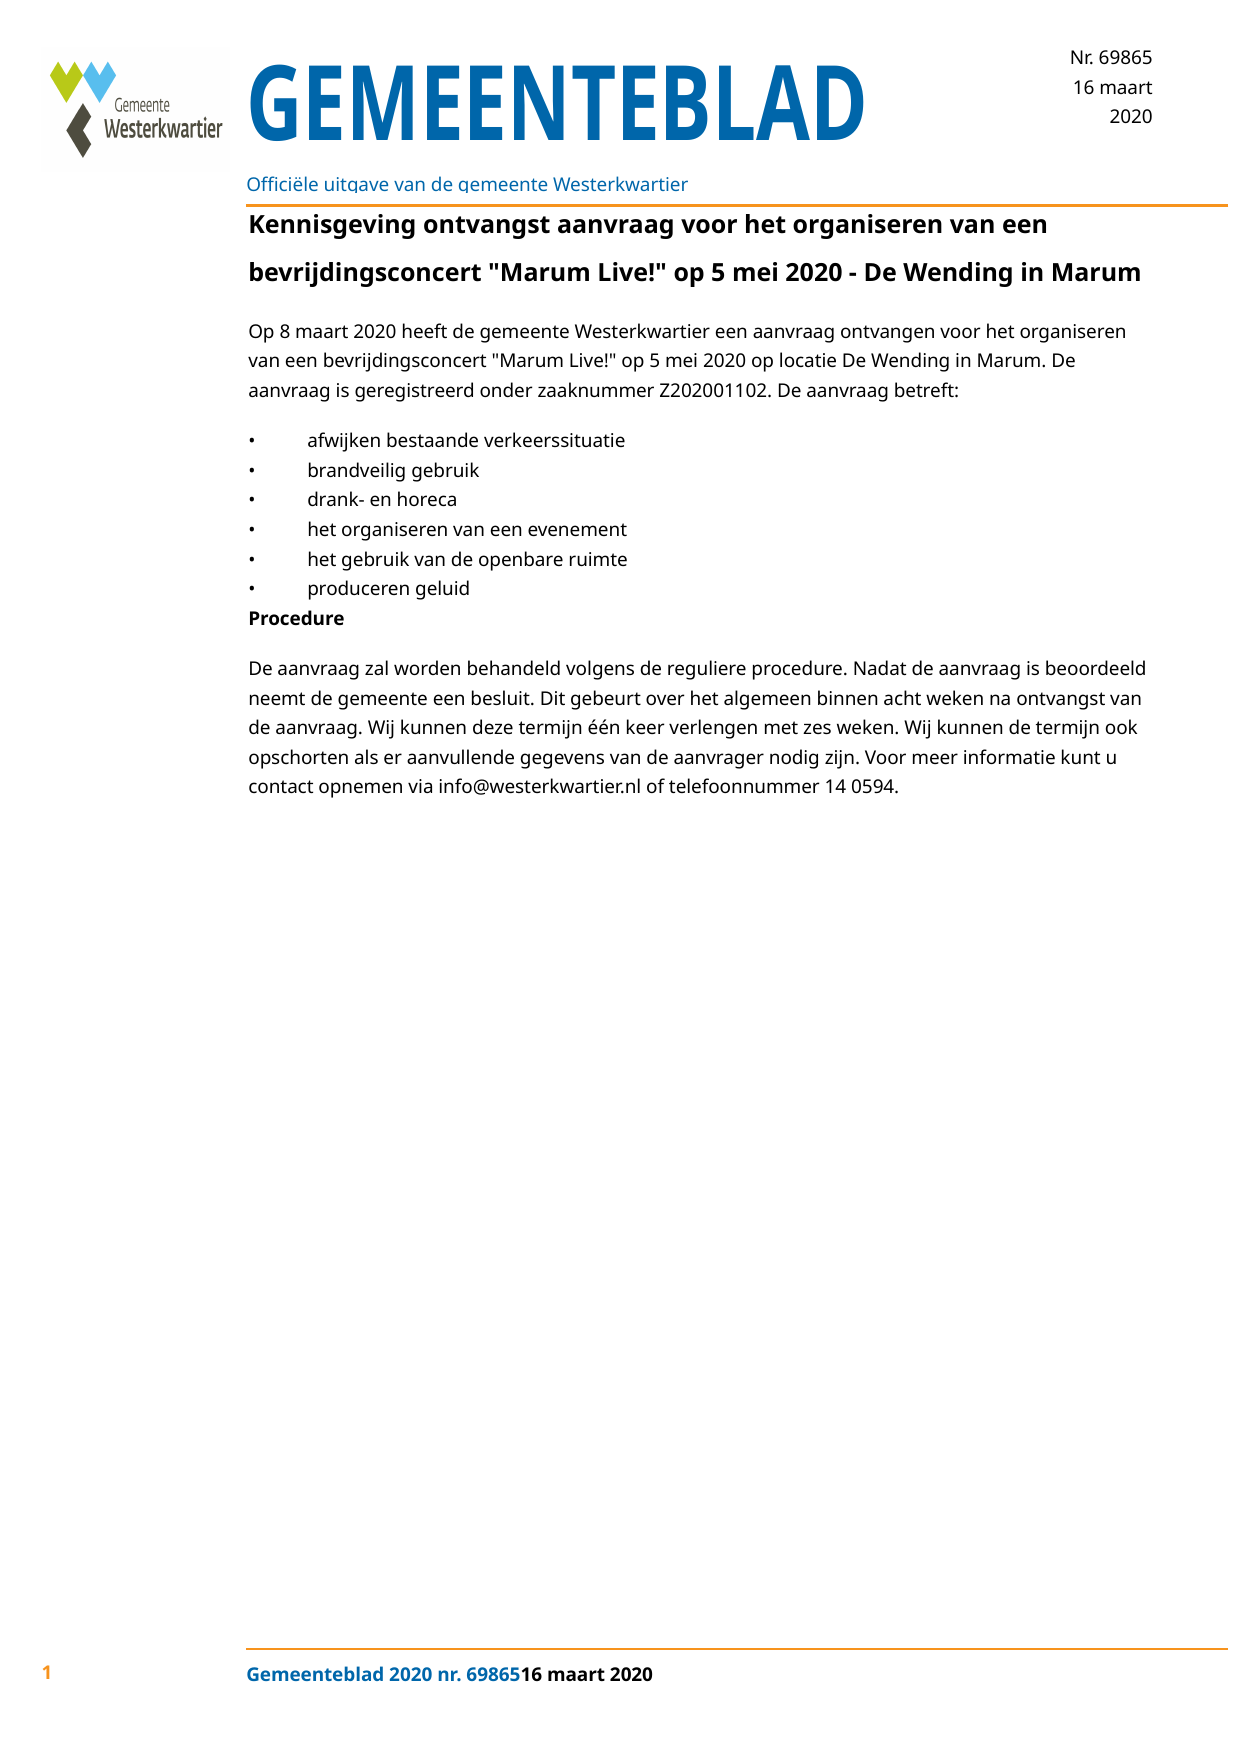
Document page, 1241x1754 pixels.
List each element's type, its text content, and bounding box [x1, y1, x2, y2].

text Procedure [248, 605, 1152, 631]
list brandveilig gebruik [248, 457, 1152, 483]
text Op 8 maart 2020 heeft de gemeente Westerkwartier een aanvraag ontvangen voor het organiseren van een bevrijdingsconcert "Marum Live!" op 5 mei 2020 op locatie De Wending in Marum. De aanvraag is geregistreerd onder zaaknummer Z202001102. De aanvraag betreft: [248, 318, 1152, 403]
text Kennisgeving ontvangst aanvraag voor het organiseren van een bevrijdingsconcert "Marum Live!" op 5 mei 2020 - De Wending in Marum [248, 207, 1152, 288]
list drank- en horeca [248, 487, 1152, 512]
list afwijken bestaande verkeerssituatie [248, 427, 1152, 453]
list het gebruik van de openbare ruimte [248, 546, 1152, 572]
list het organiseren van een evenement [248, 516, 1152, 542]
picture [41, 47, 231, 172]
list produceren geluid [248, 575, 1152, 601]
text De aanvraag zal worden behandeld volgens de reguliere procedure. Nadat de aanvraag is beoordeeld neemt de gemeente een besluit. Dit gebeurt over het algemeen binnen acht weken na ontvangst van de aanvraag. Wij kunnen deze termijn één keer verlengen met zes weken. Wij kunnen de termijn ook opschorten als er aanvullende gegevens van de aanvrager nodig zijn. Voor meer informatie kunt u contact opnemen via info@westerkwartier.nl of telefoonnummer 14 0594. [248, 655, 1152, 799]
